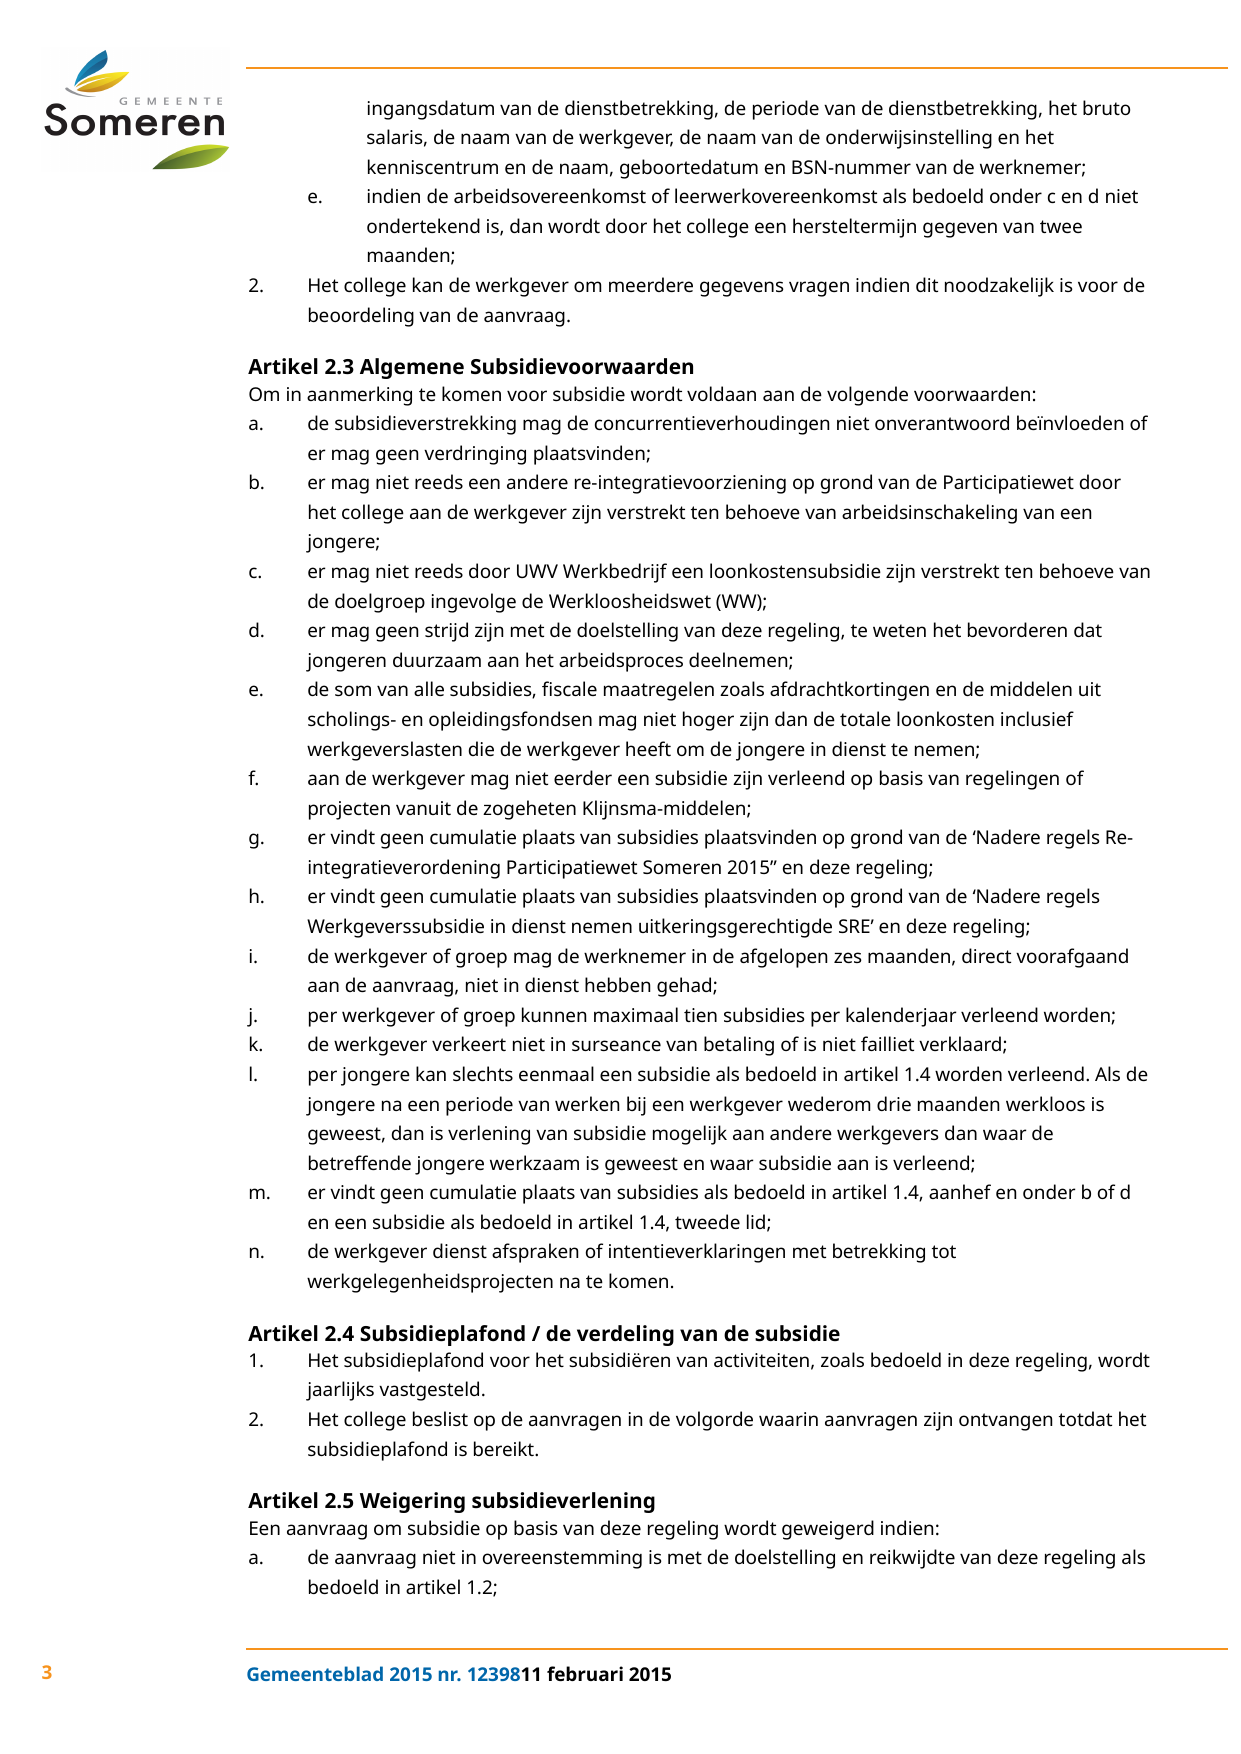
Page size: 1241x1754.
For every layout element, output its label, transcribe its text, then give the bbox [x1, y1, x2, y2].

list ingangsdatum van de dienstbetrekking, de periode van de dienstbetrekking, het bruto salaris, de naam van de werkgever, de naam van de onderwijsinstelling en het kenniscentrum en de naam, geboortedatum en BSN-nummer van de werknemer; [307, 95, 1152, 180]
list de aanvraag niet in overeenstemming is met de doelstelling en reikwijdte van deze regeling als bedoeld in artikel 1.2; [248, 1544, 1152, 1599]
list indien de arbeidsovereenkomst of leerwerkovereenkomst als bedoeld onder c en d niet ondertekend is, dan wordt door het college een hersteltermijn gegeven van twee maanden; [307, 183, 1152, 268]
list de werkgever verkeert niet in surseance van betaling of is niet failliet verklaard; [248, 1032, 1152, 1057]
list Het college beslist op de aanvragen in de volgorde waarin aanvragen zijn ontvangen totdat het subsidieplafond is bereikt. [248, 1406, 1152, 1462]
list per jongere kan slechts eenmaal een subsidie als bedoeld in artikel 1.4 worden verleend. Als de jongere na een periode van werken bij een werkgever wederom drie maanden werkloos is geweest, dan is verlening van subsidie mogelijk aan andere werkgevers dan waar de betreffende jongere werkzaam is geweest en waar subsidie aan is verleend; [248, 1061, 1152, 1176]
text Om in aanmerking te komen voor subsidie wordt voldaan aan de volgende voorwaarden: [248, 381, 1152, 406]
list de subsidieverstrekking mag de concurrentieverhoudingen niet onverantwoord beïnvloeden of er mag geen verdringing plaatsvinden; [248, 410, 1152, 466]
text Een aanvraag om subsidie op basis van deze regeling wordt geweigerd indien: [248, 1515, 1152, 1540]
text Artikel 2.5 Weigering subsidieverlening [248, 1486, 1152, 1515]
list de som van alle subsidies, fiscale maatregelen zoals afdrachtkortingen en de middelen uit scholings- en opleidingsfondsen mag niet hoger zijn dan de totale loonkosten inclusief werkgeverslasten die de werkgever heeft om de jongere in dienst te nemen; [248, 677, 1152, 761]
text Artikel 2.3 Algemene Subsidievoorwaarden [248, 352, 1152, 381]
list er vindt geen cumulatie plaats van subsidies plaatsvinden op grond van de ‘Nadere regels Werkgeverssubsidie in dienst nemen uitkeringsgerechtigde SRE’ en deze regeling; [248, 884, 1152, 939]
list per werkgever of groep kunnen maximaal tien subsidies per kalenderjaar verleend worden; [248, 1002, 1152, 1028]
list Het college kan de werkgever om meerdere gegevens vragen indien dit noodzakelijk is voor de beoordeling van de aanvraag. [248, 272, 1152, 328]
list Het subsidieplafond voor het subsidiëren van activiteiten, zoals bedoeld in deze regeling, wordt jaarlijks vastgesteld. [248, 1347, 1152, 1402]
list er mag niet reeds een andere re-integratievoorziening op grond van de Participatiewet door het college aan de werkgever zijn verstrekt ten behoeve van arbeidsinschakeling van een jongere; [248, 469, 1152, 554]
list de werkgever dienst afspraken of intentieverklaringen met betrekking tot werkgelegenheidsprojecten na te komen. [248, 1239, 1152, 1294]
list er mag niet reeds door UWV Werkbedrijf een loonkostensubsidie zijn verstrekt ten behoeve van de doelgroep ingevolge de Werkloosheidswet (WW); [248, 558, 1152, 613]
list er vindt geen cumulatie plaats van subsidies plaatsvinden op grond van de ‘Nadere regels Re-integratieverordening Participatiewet Someren 2015” en deze regeling; [248, 824, 1152, 880]
list er vindt geen cumulatie plaats van subsidies als bedoeld in artikel 1.4, aanhef en onder b of d en een subsidie als bedoeld in artikel 1.4, tweede lid; [248, 1179, 1152, 1235]
list de werkgever of groep mag de werknemer in de afgelopen zes maanden, direct voorafgaand aan de aanvraag, niet in dienst hebben gehad; [248, 943, 1152, 998]
list er mag geen strijd zijn met de doelstelling van deze regeling, te weten het bevorderen dat jongeren duurzaam aan het arbeidsproces deelnemen; [248, 617, 1152, 673]
text Artikel 2.4 Subsidieplafond / de verdeling van de subsidie [248, 1319, 1152, 1347]
list aan de werkgever mag niet eerder een subsidie zijn verleend op basis van regelingen of projecten vanuit de zogeheten Klijnsma-middelen; [248, 765, 1152, 821]
picture [41, 47, 231, 172]
